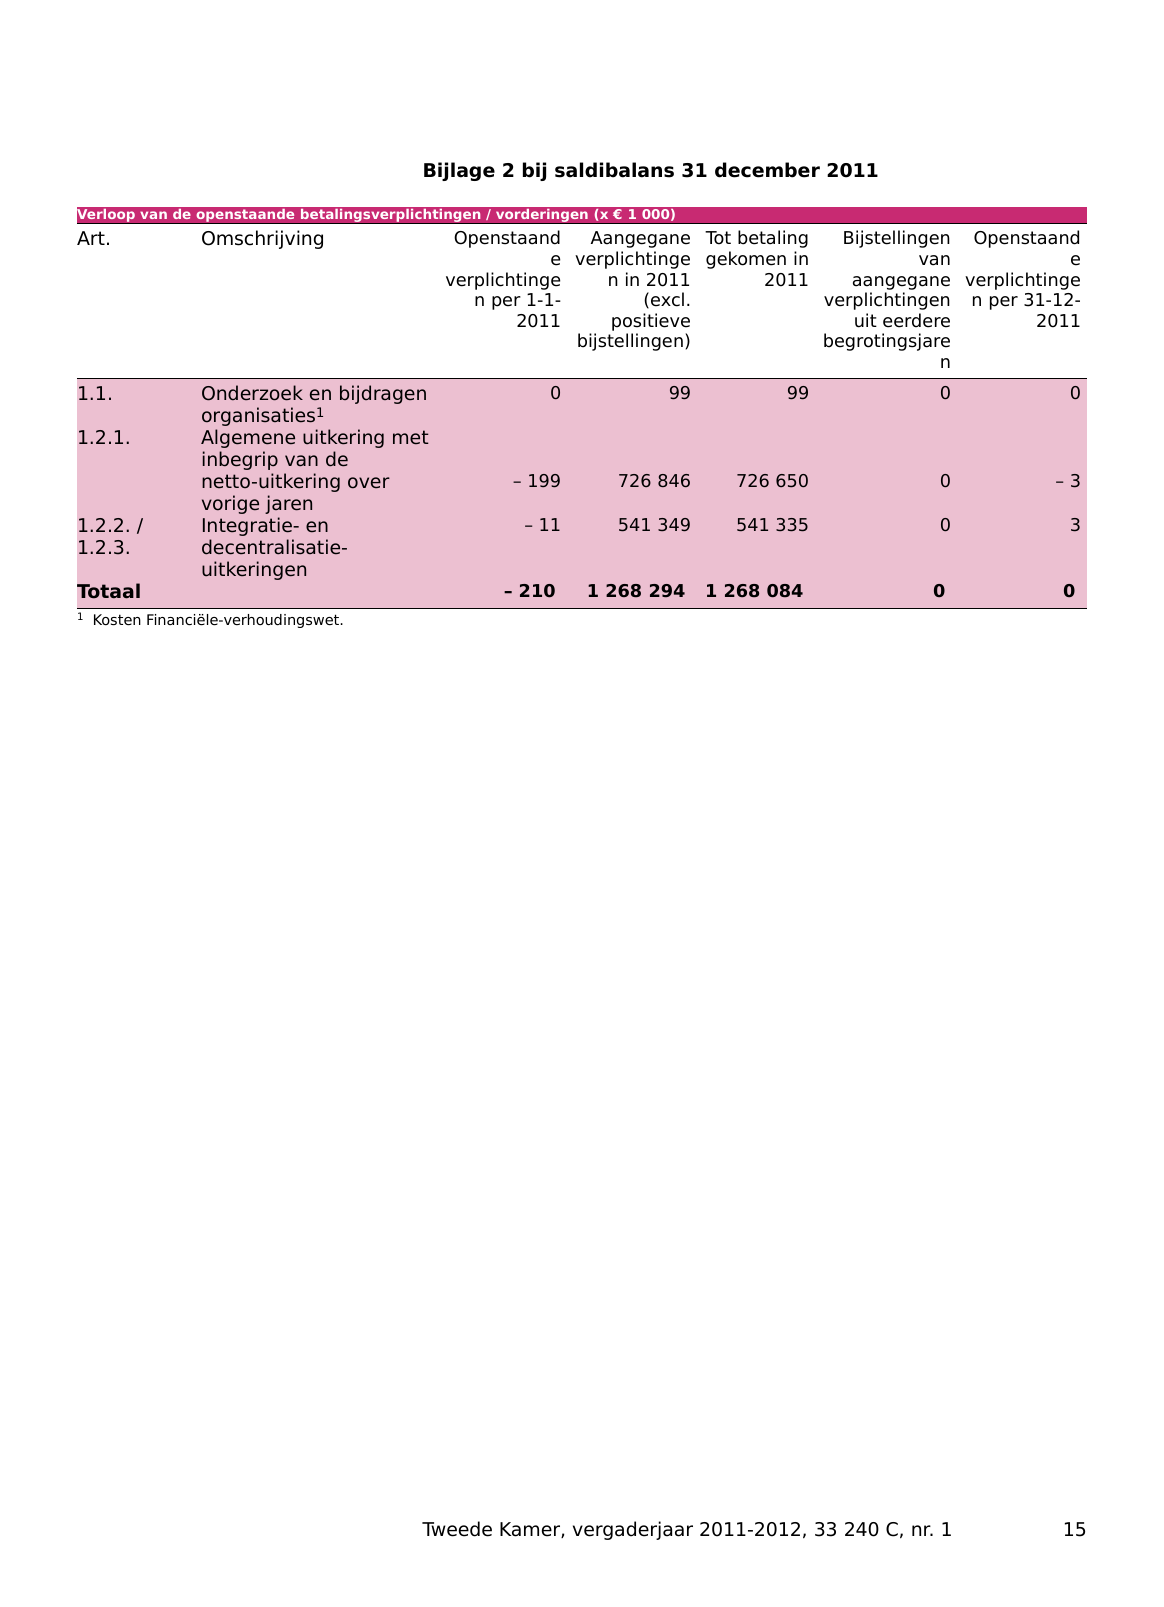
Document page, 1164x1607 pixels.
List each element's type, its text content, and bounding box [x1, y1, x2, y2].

table_header Verloop van de openstaande betalingsverplichtingen / vorderingen (x € 1 000) [77, 207, 1087, 223]
table_cell [77, 471, 195, 515]
table_cell 0 [957, 379, 1087, 427]
table_cell 1 Kosten Financiële-verhoudingswet. [77, 609, 1087, 628]
table_cell – 210 [437, 581, 567, 608]
table_cell 0 [815, 471, 957, 515]
table_cell [815, 427, 957, 471]
table_cell 0 [437, 379, 567, 427]
table_cell Bijstellingen van aangegane verplichtingen uit eerdere begrotingsjaren [815, 224, 957, 377]
table_cell Algemene uitkering met inbegrip van de [195, 427, 437, 471]
subtitle Bijlage 2 bij saldibalans 31 december 2011 [422, 160, 1087, 182]
table_cell – 3 [957, 471, 1087, 515]
table_cell [195, 581, 437, 608]
table_cell 1.1. [77, 379, 195, 427]
table_cell 99 [567, 379, 697, 427]
table_cell 0 [815, 515, 957, 581]
table_cell Totaal [77, 581, 195, 608]
table_cell Integratie- en decentralisatie-uitkeringen [195, 515, 437, 581]
table_cell Omschrijving [195, 224, 437, 377]
table_cell 0 [815, 379, 957, 427]
table_cell 541 335 [697, 515, 815, 581]
table_cell 1.2.2. / 1.2.3. [77, 515, 195, 581]
table_cell [957, 427, 1087, 471]
table_cell 1 268 084 [697, 581, 815, 608]
table_cell – 199 [437, 471, 567, 515]
table_cell 0 [815, 581, 957, 608]
table_cell – 11 [437, 515, 567, 581]
table_cell 99 [697, 379, 815, 427]
table_cell Tot betaling gekomen in 2011 [697, 224, 815, 377]
table_cell 726 650 [697, 471, 815, 515]
table_cell 1 268 294 [567, 581, 697, 608]
table_cell Aangegane verplichtingen in 2011 (excl. positieve bijstellingen) [567, 224, 697, 377]
table_cell 726 846 [567, 471, 697, 515]
table_cell Art. [77, 224, 195, 377]
table_cell netto-uitkering over vorige jaren [195, 471, 437, 515]
table_cell Onderzoek en bijdragen organisaties1 [195, 379, 437, 427]
table_cell [437, 427, 567, 471]
table_cell 0 [957, 581, 1087, 608]
table_cell Openstaande verplichtingen per 31-12-2011 [957, 224, 1087, 377]
table_cell 1.2.1. [77, 427, 195, 471]
table_cell [567, 427, 697, 471]
table_cell 541 349 [567, 515, 697, 581]
table_cell 3 [957, 515, 1087, 581]
table_cell Openstaande verplichtingen per 1-1-2011 [437, 224, 567, 377]
table_cell [697, 427, 815, 471]
